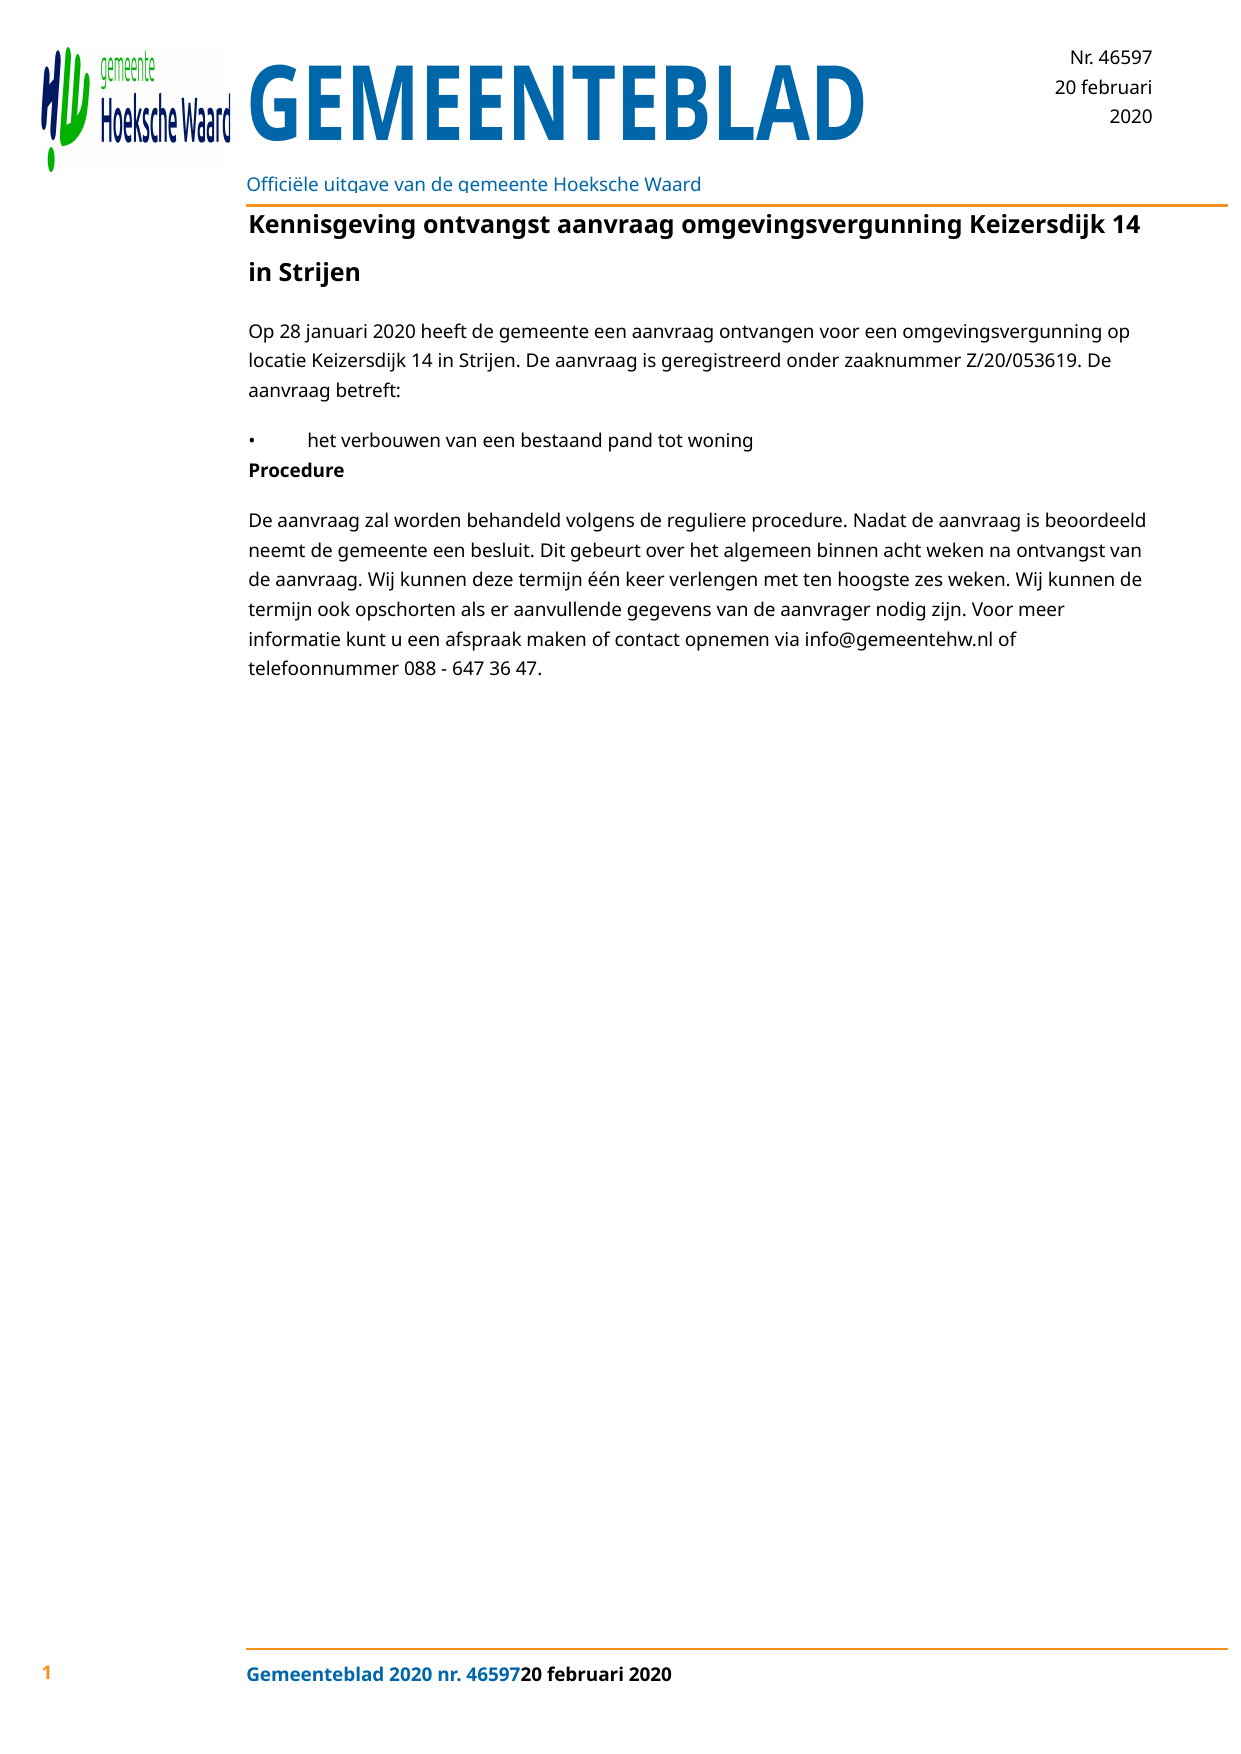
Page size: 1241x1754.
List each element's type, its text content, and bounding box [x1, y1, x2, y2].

text Op 28 januari 2020 heeft de gemeente een aanvraag ontvangen voor een omgevingsvergunning op locatie Keizersdijk 14 in Strijen. De aanvraag is geregistreerd onder zaaknummer Z/20/053619. De aanvraag betreft: [248, 318, 1152, 403]
list het verbouwen van een bestaand pand tot woning [248, 427, 1152, 453]
text De aanvraag zal worden behandeld volgens de reguliere procedure. Nadat de aanvraag is beoordeeld neemt de gemeente een besluit. Dit gebeurt over het algemeen binnen acht weken na ontvangst van de aanvraag. Wij kunnen deze termijn één keer verlengen met ten hoogste zes weken. Wij kunnen de termijn ook opschorten als er aanvullende gegevens van de aanvrager nodig zijn. Voor meer informatie kunt u een afspraak maken of contact opnemen via info@gemeentehw.nl of telefoonnummer 088 - 647 36 47. [248, 507, 1152, 681]
picture [41, 47, 231, 172]
text Procedure [248, 457, 1152, 483]
text Kennisgeving ontvangst aanvraag omgevingsvergunning Keizersdijk 14 in Strijen [248, 207, 1152, 288]
